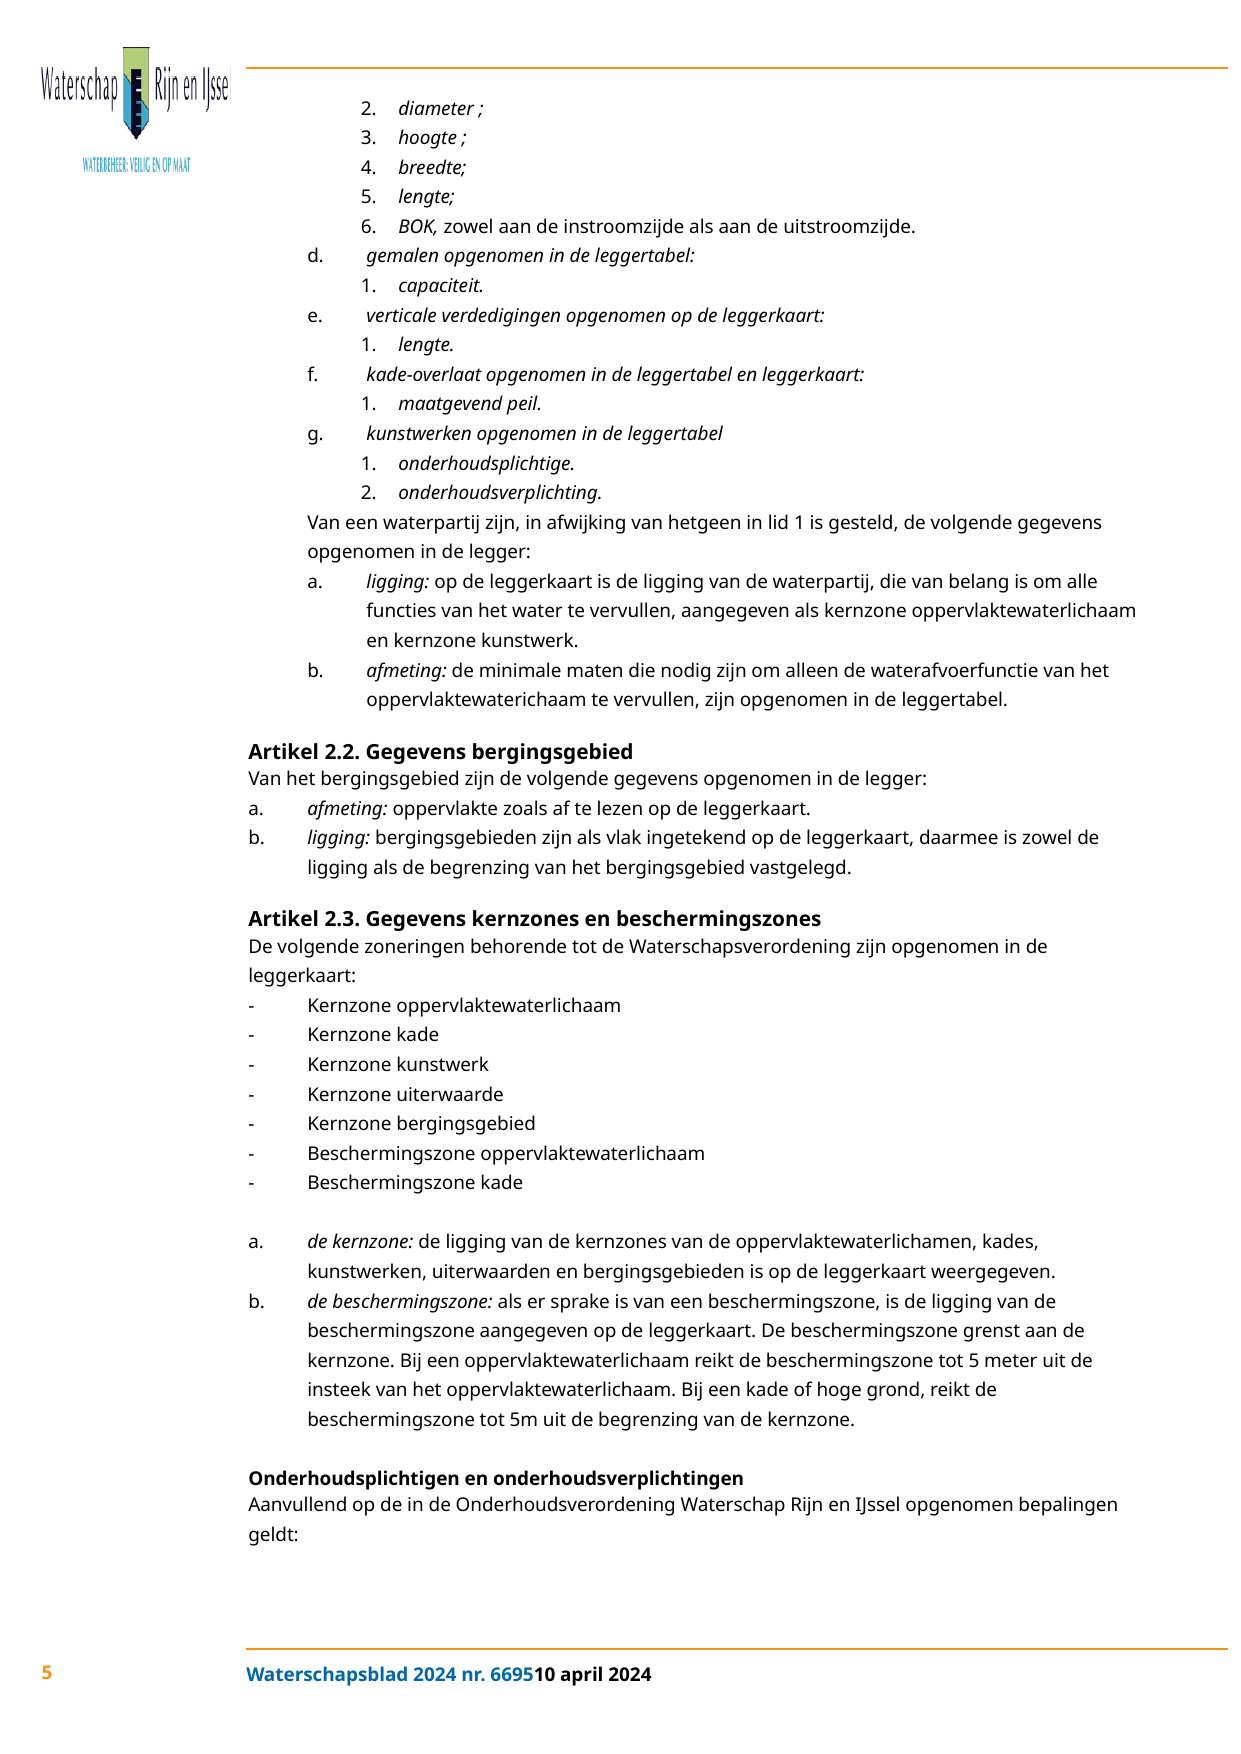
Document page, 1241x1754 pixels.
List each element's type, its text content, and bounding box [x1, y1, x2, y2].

list breedte; [361, 154, 1152, 180]
list diameter ; [361, 95, 1152, 121]
list Kernzone oppervlaktewaterlichaam [248, 992, 1152, 1018]
list capaciteit. [361, 272, 1152, 298]
list kade-overlaat opgenomen in de leggertabel en leggerkaart: [307, 361, 1152, 387]
list afmeting: oppervlakte zoals af te lezen op de leggerkaart. [248, 795, 1152, 821]
text Artikel 2.3. Gegevens kernzones en beschermingszones [248, 904, 1152, 933]
list lengte. [361, 331, 1152, 357]
list Kernzone kade [248, 1022, 1152, 1047]
list de beschermingszone: als er sprake is van een beschermingszone, is de ligging van de beschermingszone aangegeven op de leggerkaart. De beschermingszone grenst aan de kernzone. Bij een oppervlaktewaterlichaam reikt de beschermingszone tot 5 meter uit de insteek van het oppervlaktewaterlichaam. Bij een kade of hoge grond, reikt de beschermingszone tot 5m uit de begrenzing van de kernzone. [248, 1288, 1152, 1432]
list Beschermingszone kade [248, 1169, 1152, 1195]
list Beschermingszone oppervlaktewaterlichaam [248, 1140, 1152, 1166]
list afmeting: de minimale maten die nodig zijn om alleen de waterafvoerfunctie van het oppervlaktewaterichaam te vervullen, zijn opgenomen in de leggertabel. [307, 657, 1152, 712]
list maatgevend peil. [361, 391, 1152, 416]
list verticale verdedigingen opgenomen op de leggerkaart: [307, 302, 1152, 328]
list onderhoudsplichtige. [361, 450, 1152, 476]
text Van het bergingsgebied zijn de volgende gegevens opgenomen in de legger: [248, 765, 1152, 791]
text De volgende zoneringen behorende tot de Waterschapsverordening zijn opgenomen in de leggerkaart: [248, 933, 1152, 988]
list ligging: op de leggerkaart is de ligging van de waterpartij, die van belang is om alle functies van het water te vervullen, aangegeven als kernzone oppervlaktewaterlichaam en kernzone kunstwerk. [307, 568, 1152, 653]
list hoogte ; [361, 124, 1152, 150]
list onderhoudsverplichting. [361, 479, 1152, 505]
list kunstwerken opgenomen in de leggertabel [307, 420, 1152, 446]
list Kernzone bergingsgebied [248, 1110, 1152, 1136]
list de kernzone: de ligging van de kernzones van de oppervlaktewaterlichamen, kades, kunstwerken, uiterwaarden en bergingsgebieden is op de leggerkaart weergegeven. [248, 1229, 1152, 1284]
list Kernzone kunstwerk [248, 1051, 1152, 1077]
list Kernzone uiterwaarde [248, 1081, 1152, 1107]
text Artikel 2.2. Gegevens bergingsgebied [248, 737, 1152, 765]
list Van een waterpartij zijn, in afwijking van hetgeen in lid 1 is gesteld, de volgende gegevens opgenomen in de legger: [248, 509, 1152, 564]
list ligging: bergingsgebieden zijn als vlak ingetekend op de leggerkaart, daarmee is zowel de ligging als de begrenzing van het bergingsgebied vastgelegd. [248, 824, 1152, 880]
list BOK, zowel aan de instroomzijde als aan de uitstroomzijde. [361, 213, 1152, 239]
list gemalen opgenomen in de leggertabel: [307, 243, 1152, 268]
text Aanvullend op de in de Onderhoudsverordening Waterschap Rijn en IJssel opgenomen bepalingen geldt: [248, 1491, 1152, 1546]
list lengte; [361, 183, 1152, 209]
picture [41, 47, 231, 172]
text Onderhoudsplichtigen en onderhoudsverplichtingen [248, 1465, 1152, 1491]
